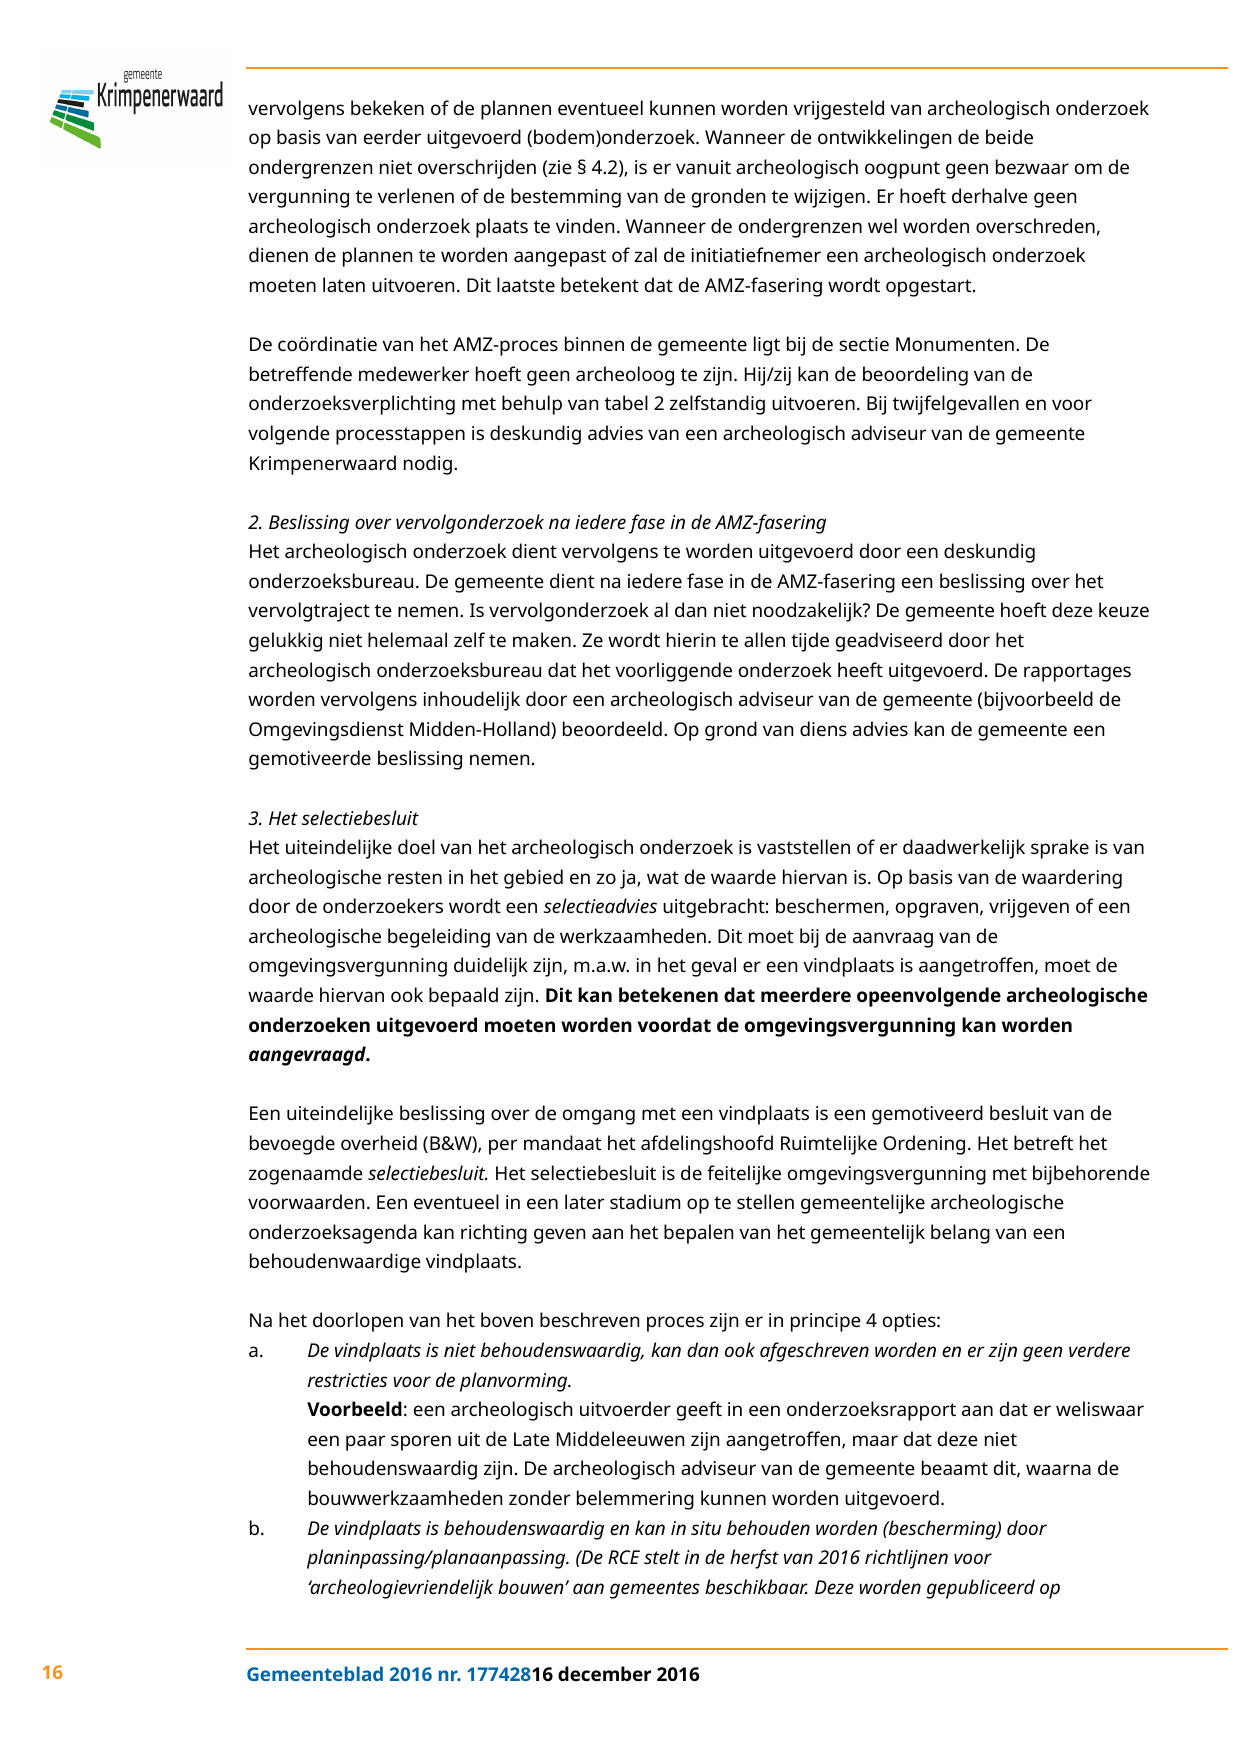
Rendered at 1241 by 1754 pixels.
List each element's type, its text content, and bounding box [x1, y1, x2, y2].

text De coördinatie van het AMZ-proces binnen de gemeente ligt bij de sectie Monumenten. De betreffende medewerker hoeft geen archeoloog te zijn. Hij/zij kan de beoordeling van de onderzoeksverplichting met behulp van tabel 2 zelfstandig uitvoeren. Bij twijfelgevallen en voor volgende processtappen is deskundig advies van een archeologisch adviseur van de gemeente Krimpenerwaard nodig. [248, 331, 1152, 476]
picture [41, 47, 231, 172]
text 3. Het selectiebesluit [248, 805, 1152, 831]
text Een uiteindelijke beslissing over de omgang met een vindplaats is een gemotiveerd besluit van de bevoegde overheid (B&W), per mandaat het afdelingshoofd Ruimtelijke Ordening. Het betreft het zogenaamde selectiebesluit. Het selectiebesluit is de feitelijke omgevingsvergunning met bijbehorende voorwaarden. Een eventueel in een later stadium op te stellen gemeentelijke archeologische onderzoeksagenda kan richting geven aan het bepalen van het gemeentelijk belang van een behoudenwaardige vindplaats. [248, 1101, 1152, 1274]
text 2. Beslissing over vervolgonderzoek na iedere fase in de AMZ-fasering [248, 509, 1152, 535]
list De vindplaats is niet behoudenswaardig, kan dan ook afgeschreven worden en er zijn geen verdere restricties voor de planvorming. [248, 1337, 1152, 1393]
list Voorbeeld: een archeologisch uitvoerder geeft in een onderzoeksrapport aan dat er weliswaar een paar sporen uit de Late Middeleeuwen zijn aangetroffen, maar dat deze niet behoudenswaardig zijn. De archeologisch adviseur van de gemeente beaamt dit, waarna de bouwwerkzaamheden zonder belemmering kunnen worden uitgevoerd. [248, 1396, 1152, 1511]
text Het uiteindelijke doel van het archeologisch onderzoek is vaststellen of er daadwerkelijk sprake is van archeologische resten in het gebied en zo ja, wat de waarde hiervan is. Op basis van de waardering door de onderzoekers wordt een selectieadvies uitgebracht: beschermen, opgraven, vrijgeven of een archeologische begeleiding van de werkzaamheden. Dit moet bij de aanvraag van de omgevingsvergunning duidelijk zijn, m.a.w. in het geval er een vindplaats is aangetroffen, moet de waarde hiervan ook bepaald zijn. Dit kan betekenen dat meerdere opeenvolgende archeologische onderzoeken uitgevoerd moeten worden voordat de omgevingsvergunning kan worden aangevraagd. [248, 834, 1152, 1067]
text vervolgens bekeken of de plannen eventueel kunnen worden vrijgesteld van archeologisch onderzoek op basis van eerder uitgevoerd (bodem)onderzoek. Wanneer de ontwikkelingen de beide ondergrenzen niet overschrijden (zie § 4.2), is er vanuit archeologisch oogpunt geen bezwaar om de vergunning te verlenen of de bestemming van de gronden te wijzigen. Er hoeft derhalve geen archeologisch onderzoek plaats te vinden. Wanneer de ondergrenzen wel worden overschreden, dienen de plannen te worden aangepast of zal de initiatiefnemer een archeologisch onderzoek moeten laten uitvoeren. Dit laatste betekent dat de AMZ-fasering wordt opgestart. [248, 95, 1152, 298]
text Het archeologisch onderzoek dient vervolgens te worden uitgevoerd door een deskundig onderzoeksbureau. De gemeente dient na iedere fase in de AMZ-fasering een beslissing over het vervolgtraject te nemen. Is vervolgonderzoek al dan niet noodzakelijk? De gemeente hoeft deze keuze gelukkig niet helemaal zelf te maken. Ze wordt hierin te allen tijde geadviseerd door het archeologisch onderzoeksbureau dat het voorliggende onderzoek heeft uitgevoerd. De rapportages worden vervolgens inhoudelijk door een archeologisch adviseur van de gemeente (bijvoorbeeld de Omgevingsdienst Midden-Holland) beoordeeld. Op grond van diens advies kan de gemeente een gemotiveerde beslissing nemen. [248, 538, 1152, 771]
list De vindplaats is behoudenswaardig en kan in situ behouden worden (bescherming) door planinpassing/planaanpassing. (De RCE stelt in de herfst van 2016 richtlijnen voor ‘archeologievriendelijk bouwen’ aan gemeentes beschikbaar. Deze worden gepubliceerd op [248, 1515, 1152, 1600]
text Na het doorlopen van het boven beschreven proces zijn er in principe 4 opties: [248, 1308, 1152, 1333]
